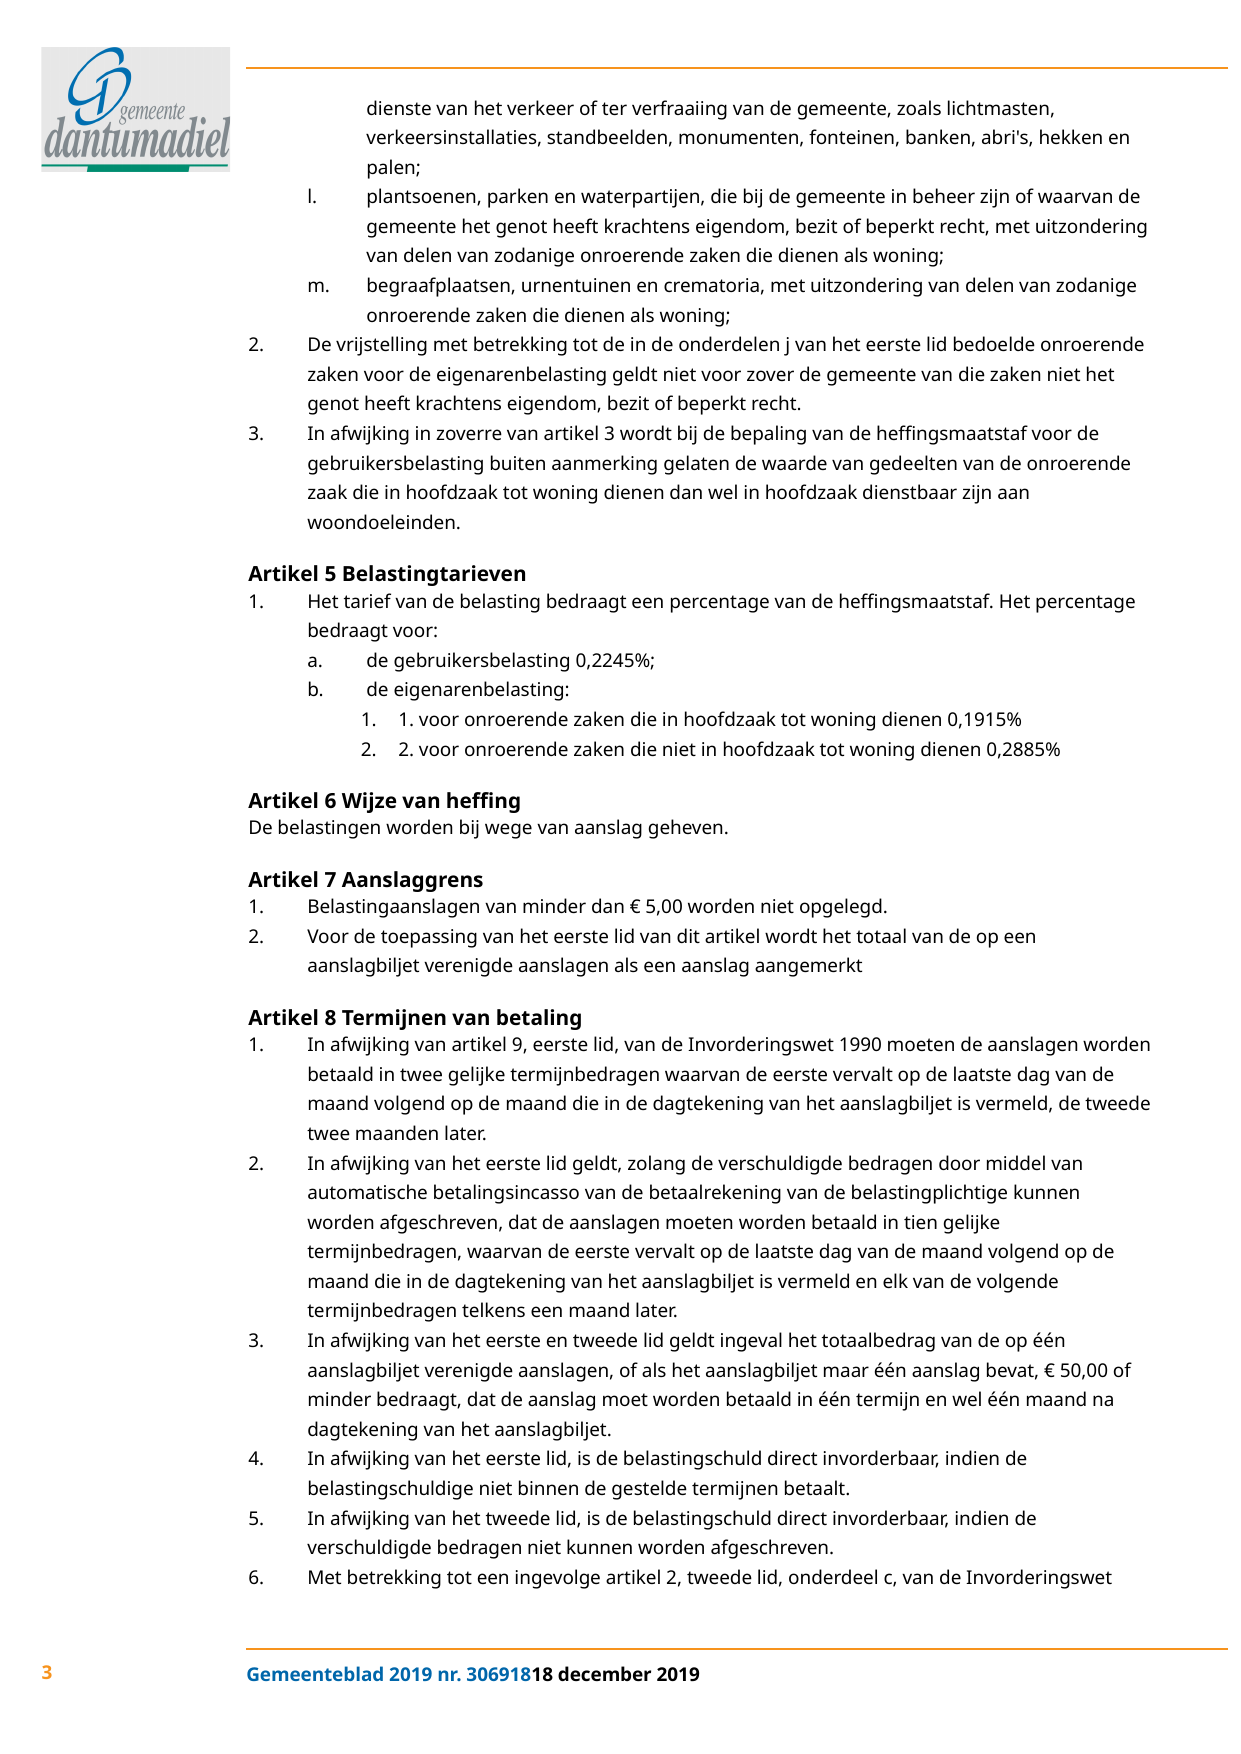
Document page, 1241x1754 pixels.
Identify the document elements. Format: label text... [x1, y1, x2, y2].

list 2. voor onroerende zaken die niet in hoofdzaak tot woning dienen 0,2885% [361, 736, 1152, 761]
picture [41, 47, 231, 172]
text Artikel 6 Wijze van heffing [248, 786, 1152, 814]
list 1. voor onroerende zaken die in hoofdzaak tot woning dienen 0,1915% [361, 706, 1152, 732]
list In afwijking van het tweede lid, is de belastingschuld direct invorderbaar, indien de verschuldigde bedragen niet kunnen worden afgeschreven. [248, 1505, 1152, 1560]
list In afwijking van het eerste en tweede lid geldt ingeval het totaalbedrag van de op één aanslagbiljet verenigde aanslagen, of als het aanslagbiljet maar één aanslag bevat, € 50,00 of minder bedraagt, dat de aanslag moet worden betaald in één termijn en wel één maand na dagtekening van het aanslagbiljet. [248, 1327, 1152, 1442]
list Voor de toepassing van het eerste lid van dit artikel wordt het totaal van de op een aanslagbiljet verenigde aanslagen als een aanslag aangemerkt [248, 923, 1152, 978]
list Het tarief van de belasting bedraagt een percentage van de heffingsmaatstaf. Het percentage bedraagt voor: [248, 588, 1152, 643]
list begraafplaatsen, urnentuinen en crematoria, met uitzondering van delen van zodanige onroerende zaken die dienen als woning; [307, 272, 1152, 328]
list de gebruikersbelasting 0,2245%; [307, 647, 1152, 673]
list Met betrekking tot een ingevolge artikel 2, tweede lid, onderdeel c, van de Invorderingswet [248, 1564, 1152, 1590]
list In afwijking in zoverre van artikel 3 wordt bij de bepaling van de heffingsmaatstaf voor de gebruikersbelasting buiten aanmerking gelaten de waarde van gedeelten van de onroerende zaak die in hoofdzaak tot woning dienen dan wel in hoofdzaak dienstbaar zijn aan woondoeleinden. [248, 420, 1152, 535]
list In afwijking van het eerste lid, is de belastingschuld direct invorderbaar, indien de belastingschuldige niet binnen de gestelde termijnen betaalt. [248, 1446, 1152, 1501]
list plantsoenen, parken en waterpartijen, die bij de gemeente in beheer zijn of waarvan de gemeente het genot heeft krachtens eigendom, bezit of beperkt recht, met uitzondering van delen van zodanige onroerende zaken die dienen als woning; [307, 183, 1152, 268]
text De belastingen worden bij wege van aanslag geheven. [248, 814, 1152, 840]
list In afwijking van het eerste lid geldt, zolang de verschuldigde bedragen door middel van automatische betalingsincasso van de betaalrekening van de belastingplichtige kunnen worden afgeschreven, dat de aanslagen moeten worden betaald in tien gelijke termijnbedragen, waarvan de eerste vervalt op de laatste dag van de maand volgend op de maand die in de dagtekening van het aanslagbiljet is vermeld en elk van de volgende termijnbedragen telkens een maand later. [248, 1150, 1152, 1323]
list De vrijstelling met betrekking tot de in de onderdelen j van het eerste lid bedoelde onroerende zaken voor de eigenarenbelasting geldt niet voor zover de gemeente van die zaken niet het genot heeft krachtens eigendom, bezit of beperkt recht. [248, 331, 1152, 416]
list dienste van het verkeer of ter verfraaiing van de gemeente, zoals lichtmasten, verkeersinstallaties, standbeelden, monumenten, fonteinen, banken, abri's, hekken en palen; [307, 95, 1152, 180]
list Belastingaanslagen van minder dan € 5,00 worden niet opgelegd. [248, 893, 1152, 919]
text Artikel 8 Termijnen van betaling [248, 1003, 1152, 1031]
text Artikel 7 Aanslaggrens [248, 865, 1152, 893]
list In afwijking van artikel 9, eerste lid, van de Invorderingswet 1990 moeten de aanslagen worden betaald in twee gelijke termijnbedragen waarvan de eerste vervalt op de laatste dag van de maand volgend op de maand die in de dagtekening van het aanslagbiljet is vermeld, de tweede twee maanden later. [248, 1031, 1152, 1146]
list de eigenarenbelasting: [307, 677, 1152, 702]
text Artikel 5 Belastingtarieven [248, 559, 1152, 588]
